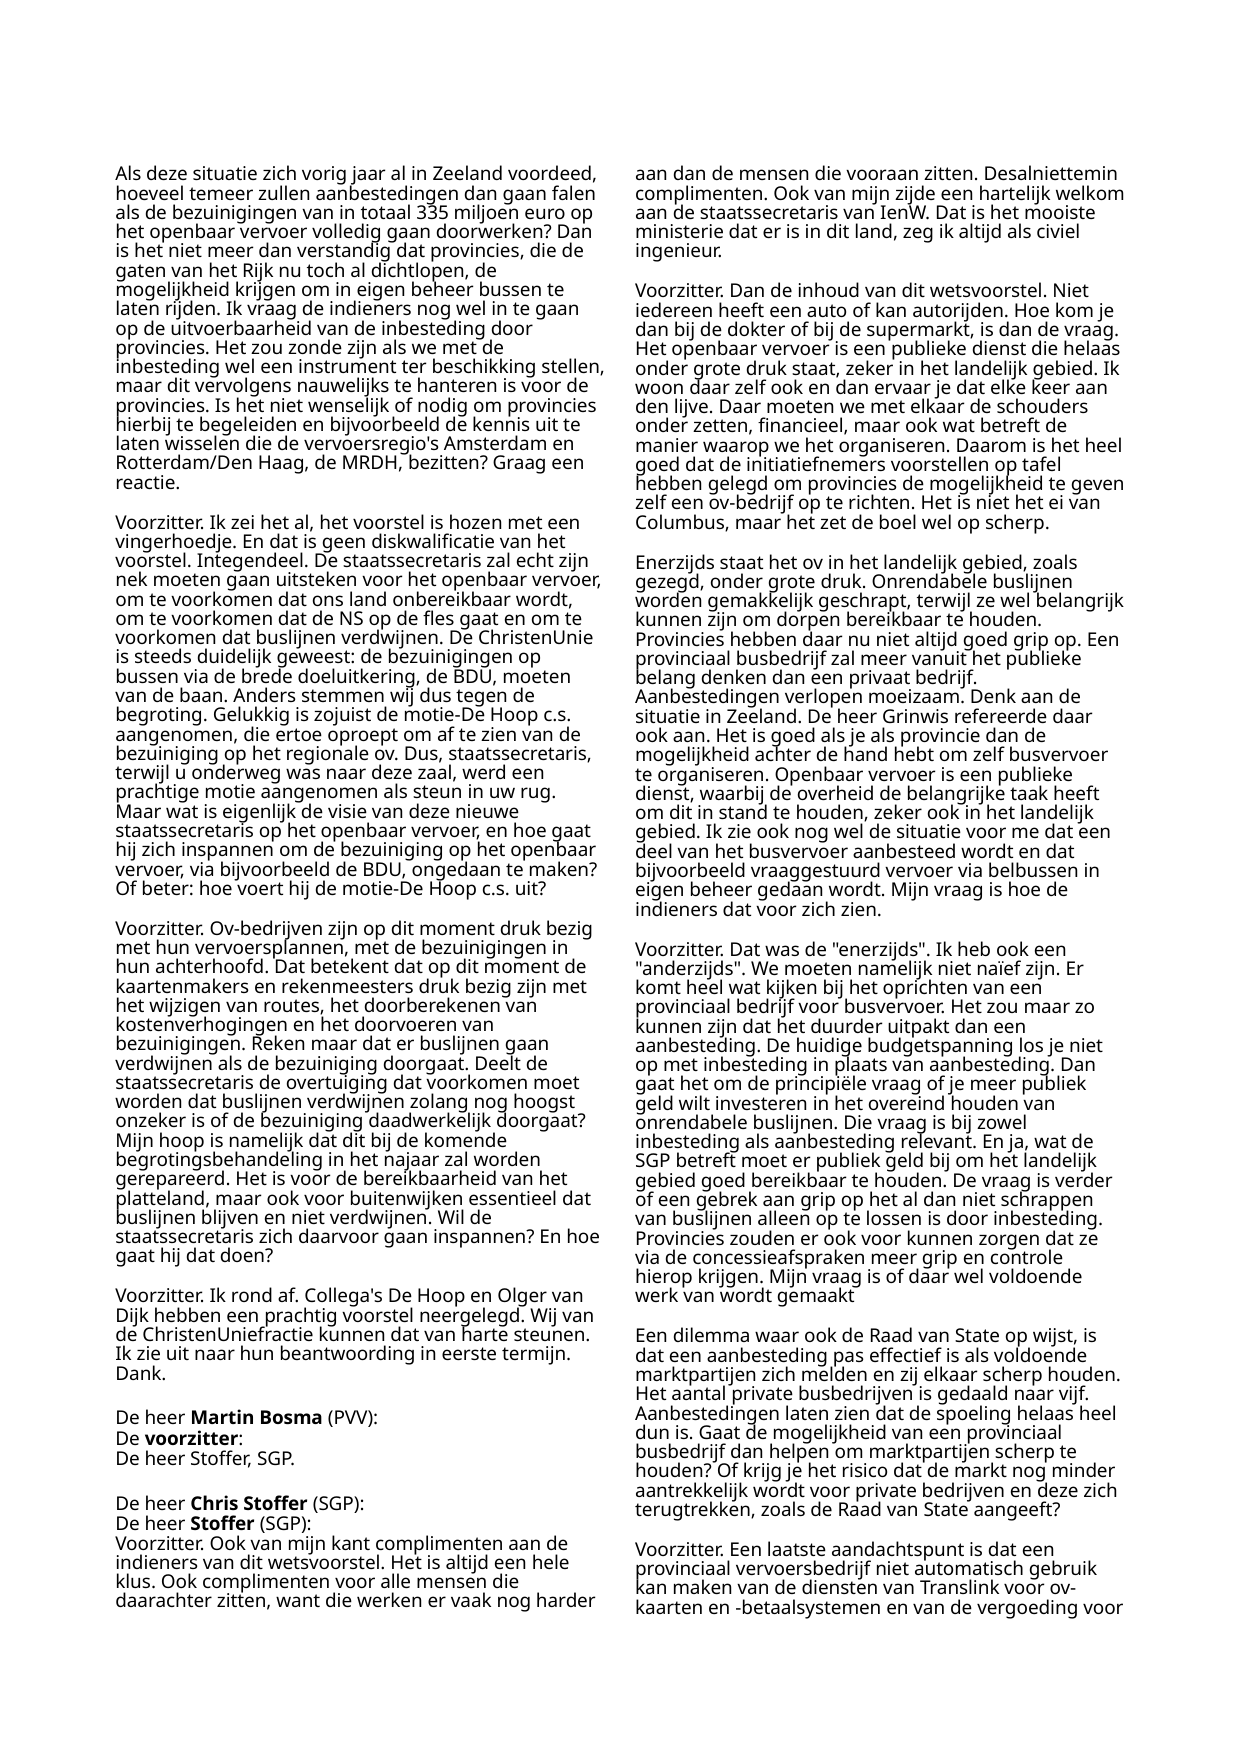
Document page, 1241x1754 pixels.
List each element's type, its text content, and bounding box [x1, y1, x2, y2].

text Voorzitter. Ik zei het al, het voorstel is hozen met een vingerhoedje. En dat is geen diskwalificatie van het voorstel. Integendeel. De staatssecretaris zal echt zijn nek moeten gaan uitsteken voor het openbaar vervoer, om te voorkomen dat ons land onbereikbaar wordt, om te voorkomen dat de NS op de fles gaat en om te voorkomen dat buslijnen verdwijnen. De ChristenUnie is steeds duidelijk geweest: de bezuinigingen op bussen via de brede doeluitkering, de BDU, moeten van de baan. Anders stemmen wij dus tegen de begroting. Gelukkig is zojuist de motie-De Hoop c.s. aangenomen, die ertoe oproept om af te zien van de bezuiniging op het regionale ov. Dus, staatssecretaris, terwijl u onderweg was naar deze zaal, werd een prachtige motie aangenomen als steun in uw rug. Maar wat is eigenlijk de visie van deze nieuwe staatssecretaris op het openbaar vervoer, en hoe gaat hij zich inspannen om de bezuiniging op het openbaar vervoer, via bijvoorbeeld de BDU, ongedaan te maken? Of beter: hoe voert hij de motie-De Hoop c.s. uit? [115, 514, 605, 899]
text Voorzitter. Ov-bedrijven zijn op dit moment druk bezig met hun vervoersplannen, met de bezuinigingen in hun achterhoofd. Dat betekent dat op dit moment de kaartenmakers en rekenmeesters druk bezig zijn met het wijzigen van routes, het doorberekenen van kostenverhogingen en het doorvoeren van bezuinigingen. Reken maar dat er buslijnen gaan verdwijnen als de bezuiniging doorgaat. Deelt de staatssecretaris de overtuiging dat voorkomen moet worden dat buslijnen verdwijnen zolang nog hoogst onzeker is of de bezuiniging daadwerkelijk doorgaat? Mijn hoop is namelijk dat dit bij de komende begrotingsbehandeling in het najaar zal worden gerepareerd. Het is voor de bereikbaarheid van het platteland, maar ook voor buitenwijken essentieel dat buslijnen blijven en niet verdwijnen. Wil de staatssecretaris zich daarvoor gaan inspannen? En hoe gaat hij dat doen? [115, 920, 605, 1267]
text Een dilemma waar ook de Raad van State op wijst, is dat een aanbesteding pas effectief is als voldoende marktpartijen zich melden en zij elkaar scherp houden. Het aantal private busbedrijven is gedaald naar vijf. Aanbestedingen laten zien dat de spoeling helaas heel dun is. Gaat de mogelijkheid van een provinciaal busbedrijf dan helpen om marktpartijen scherp te houden? Of krijg je het risico dat de markt nog minder aantrekkelijk wordt voor private bedrijven en deze zich terugtrekken, zoals de Raad van State aangeeft? [635, 1327, 1125, 1520]
text Voorzitter. Dan de inhoud van dit wetsvoorstel. Niet iedereen heeft een auto of kan autorijden. Hoe kom je dan bij de dokter of bij de supermarkt, is dan de vraag. Het openbaar vervoer is een publieke dienst die helaas onder grote druk staat, zeker in het landelijk gebied. Ik woon daar zelf ook en dan ervaar je dat elke keer aan den lijve. Daar moeten we met elkaar de schouders onder zetten, financieel, maar ook wat betreft de manier waarop we het organiseren. Daarom is het heel goed dat de initiatiefnemers voorstellen op tafel hebben gelegd om provincies de mogelijkheid te geven zelf een ov-bedrijf op te richten. Het is niet het ei van Columbus, maar het zet de boel wel op scherp. [635, 282, 1125, 533]
text Voorzitter. Een laatste aandachtspunt is dat een provinciaal vervoersbedrijf niet automatisch gebruik kan maken van de diensten van Translink voor ov-kaarten en -betaalsystemen en van de vergoeding voor [635, 1541, 1125, 1618]
text Enerzijds staat het ov in het landelijk gebied, zoals gezegd, onder grote druk. Onrendabele buslijnen worden gemakkelijk geschrapt, terwijl ze wel belangrijk kunnen zijn om dorpen bereikbaar te houden. Provincies hebben daar nu niet altijd goed grip op. Een provinciaal busbedrijf zal meer vanuit het publieke belang denken dan een privaat bedrijf. Aanbestedingen verlopen moeizaam. Denk aan de situatie in Zeeland. De heer Grinwis refereerde daar ook aan. Het is goed als je als provincie dan de mogelijkheid achter de hand hebt om zelf busvervoer te organiseren. Openbaar vervoer is een publieke dienst, waarbij de overheid de belangrijke taak heeft om dit in stand te houden, zeker ook in het landelijk gebied. Ik zie ook nog wel de situatie voor me dat een deel van het busvervoer aanbesteed wordt en dat bijvoorbeeld vraaggestuurd vervoer via belbussen in eigen beheer gedaan wordt. Mijn vraag is hoe de indieners dat voor zich zien. [635, 554, 1125, 920]
text Voorzitter. Ook van mijn kant complimenten aan de indieners van dit wetsvoorstel. Het is altijd een hele klus. Ook complimenten voor alle mensen die daarachter zitten, want die werken er vaak nog harder [115, 1535, 605, 1612]
text aan dan de mensen die vooraan zitten. Desalniettemin complimenten. Ook van mijn zijde een hartelijk welkom aan de staatssecretaris van IenW. Dat is het mooiste ministerie dat er is in dit land, zeg ik altijd als civiel ingenieur. [635, 165, 1125, 262]
text De heer Stoffer (SGP): [115, 1515, 605, 1535]
text De voorzitter: [115, 1430, 605, 1449]
text De heer Martin Bosma (PVV): [115, 1404, 605, 1430]
text De heer Chris Stoffer (SGP): [115, 1490, 605, 1515]
text De heer Stoffer, SGP. [115, 1449, 605, 1469]
text Voorzitter. Ik rond af. Collega's De Hoop en Olger van Dijk hebben een prachtig voorstel neergelegd. Wij van de ChristenUniefractie kunnen dat van harte steunen. Ik zie uit naar hun beantwoording in eerste termijn. Dank. [115, 1287, 605, 1384]
text Voorzitter. Dat was de "enerzijds". Ik heb ook een "anderzijds". We moeten namelijk niet naïef zijn. Er komt heel wat kijken bij het oprichten van een provinciaal bedrijf voor busvervoer. Het zou maar zo kunnen zijn dat het duurder uitpakt dan een aanbesteding. De huidige budgetspanning los je niet op met inbesteding in plaats van aanbesteding. Dan gaat het om de principiële vraag of je meer publiek geld wilt investeren in het overeind houden van onrendabele buslijnen. Die vraag is bij zowel inbesteding als aanbesteding relevant. En ja, wat de SGP betreft moet er publiek geld bij om het landelijk gebied goed bereikbaar te houden. De vraag is verder of een gebrek aan grip op het al dan niet schrappen van buslijnen alleen op te lossen is door inbesteding. Provincies zouden er ook voor kunnen zorgen dat ze via de concessieafspraken meer grip en controle hierop krijgen. Mijn vraag is of daar wel voldoende werk van wordt gemaakt [635, 941, 1125, 1307]
text Als deze situatie zich vorig jaar al in Zeeland voordeed, hoeveel temeer zullen aanbestedingen dan gaan falen als de bezuinigingen van in totaal 335 miljoen euro op het openbaar vervoer volledig gaan doorwerken? Dan is het niet meer dan verstandig dat provincies, die de gaten van het Rijk nu toch al dichtlopen, de mogelijkheid krijgen om in eigen beheer bussen te laten rijden. Ik vraag de indieners nog wel in te gaan op de uitvoerbaarheid van de inbesteding door provincies. Het zou zonde zijn als we met de inbesteding wel een instrument ter beschikking stellen, maar dit vervolgens nauwelijks te hanteren is voor de provincies. Is het niet wenselijk of nodig om provincies hierbij te begeleiden en bijvoorbeeld de kennis uit te laten wisselen die de vervoersregio's Amsterdam en Rotterdam/Den Haag, de MRDH, bezitten? Graag een reactie. [115, 165, 605, 493]
